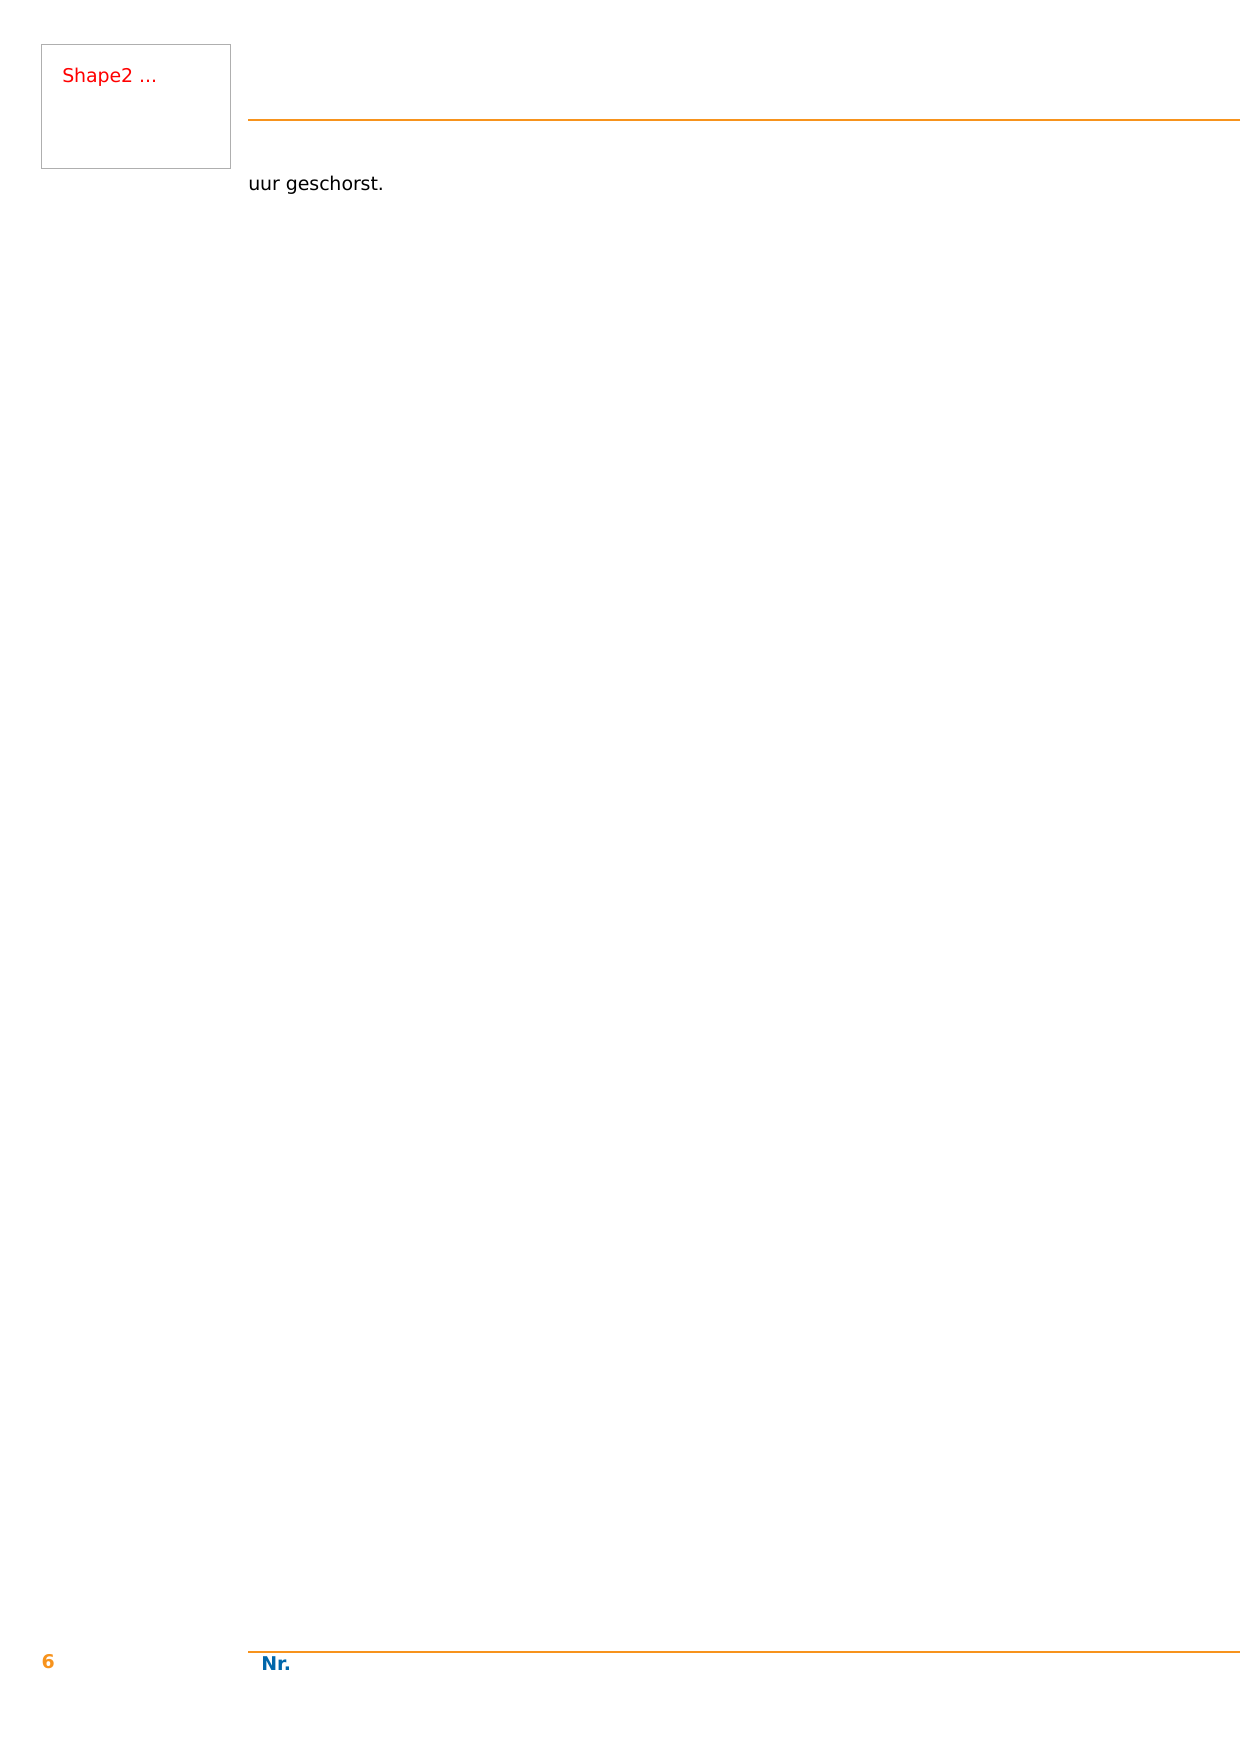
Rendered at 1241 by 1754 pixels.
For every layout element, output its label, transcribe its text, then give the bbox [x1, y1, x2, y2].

text uur geschorst. [248, 173, 691, 195]
